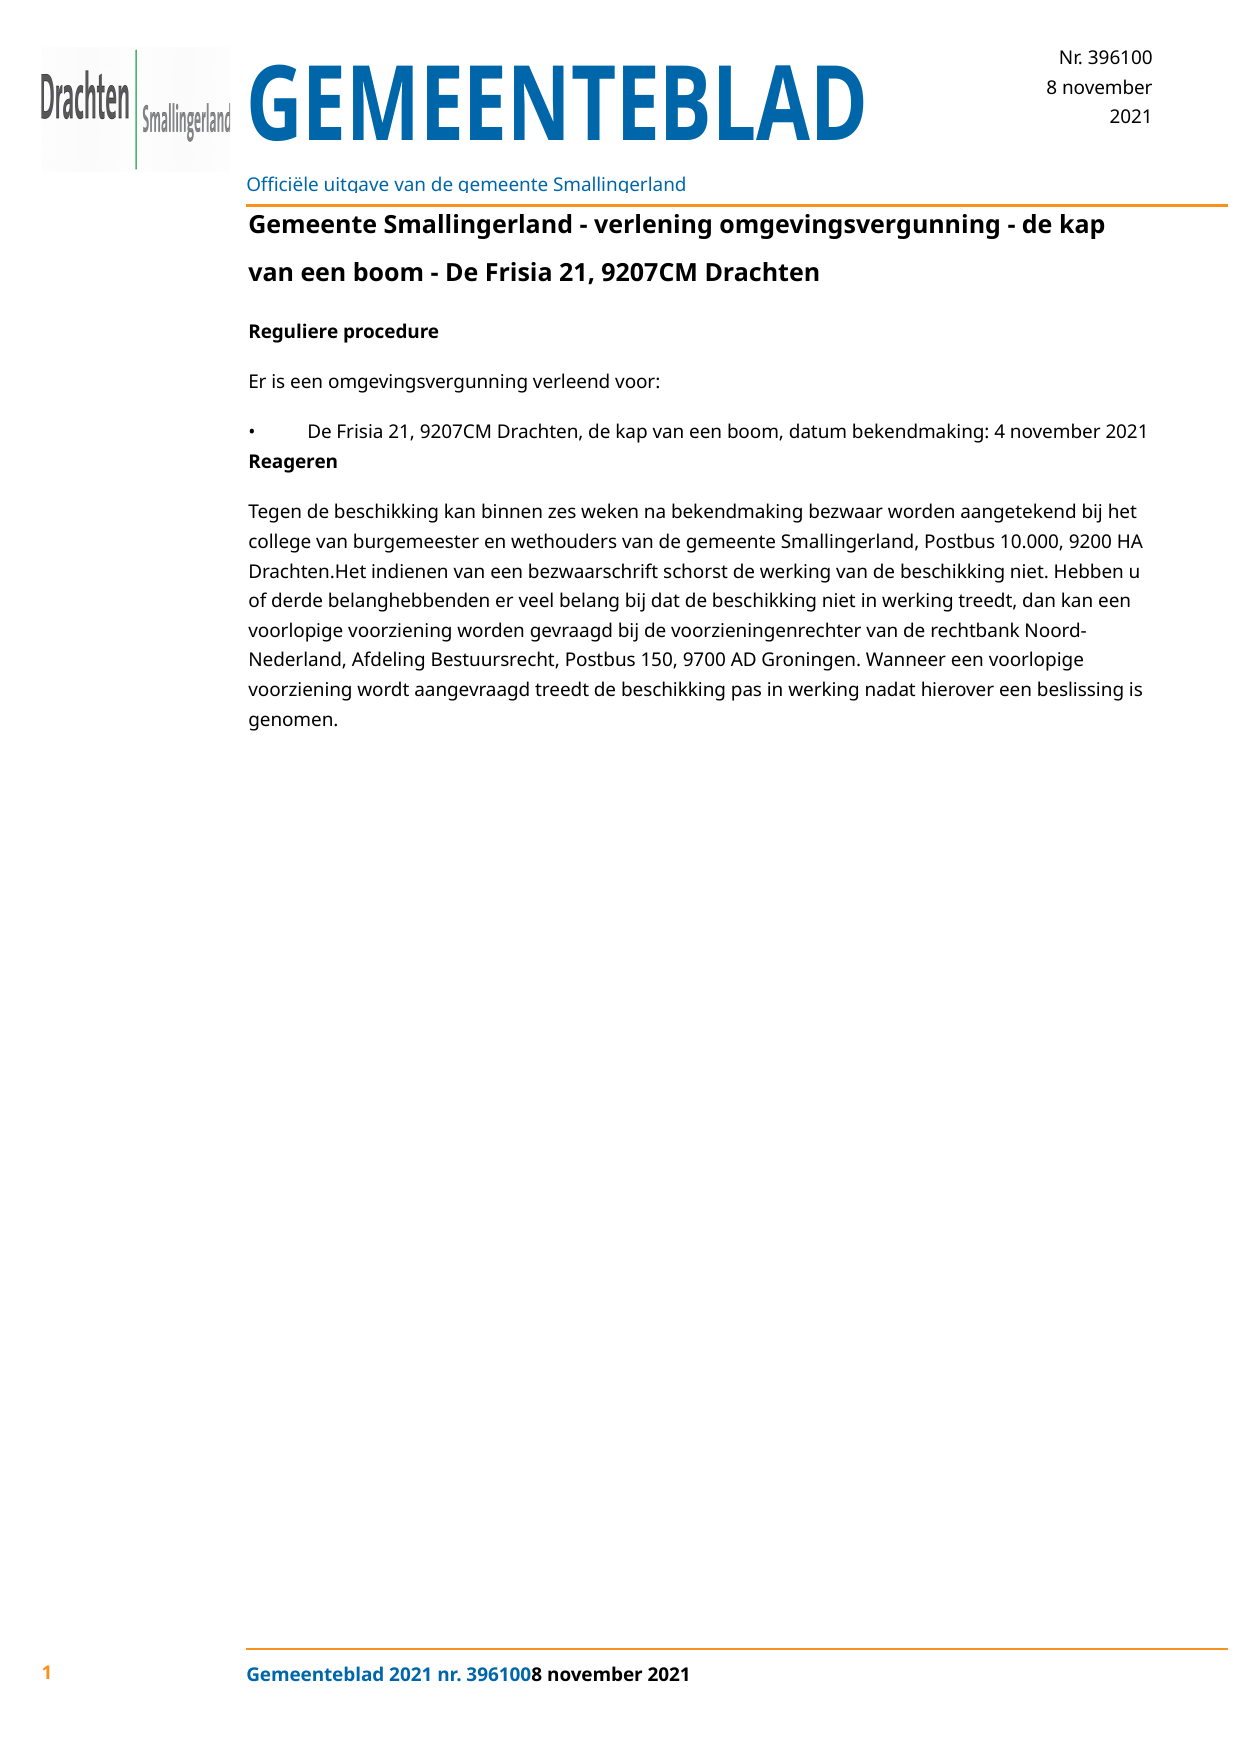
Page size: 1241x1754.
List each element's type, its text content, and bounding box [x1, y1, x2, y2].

text Reageren [248, 448, 1152, 474]
text Gemeente Smallingerland - verlening omgevingsvergunning - de kap van een boom - De Frisia 21, 9207CM Drachten [248, 207, 1152, 288]
text Tegen de beschikking kan binnen zes weken na bekendmaking bezwaar worden aangetekend bij het college van burgemeester en wethouders van de gemeente Smallingerland, Postbus 10.000, 9200 HA Drachten.Het indienen van een bezwaarschrift schorst de werking van de beschikking niet. Hebben u of derde belanghebbenden er veel belang bij dat de beschikking niet in werking treedt, dan kan een voorlopige voorziening worden gevraagd bij de voorzieningenrechter van de rechtbank Noord-Nederland, Afdeling Bestuursrecht, Postbus 150, 9700 AD Groningen. Wanneer een voorlopige voorziening wordt aangevraagd treedt de beschikking pas in werking nadat hierover een beslissing is genomen. [248, 499, 1152, 732]
text Er is een omgevingsvergunning verleend voor: [248, 368, 1152, 394]
picture [41, 47, 231, 172]
list De Frisia 21, 9207CM Drachten, de kap van een boom, datum bekendmaking: 4 november 2021 [248, 419, 1152, 444]
text Reguliere procedure [248, 318, 1152, 344]
